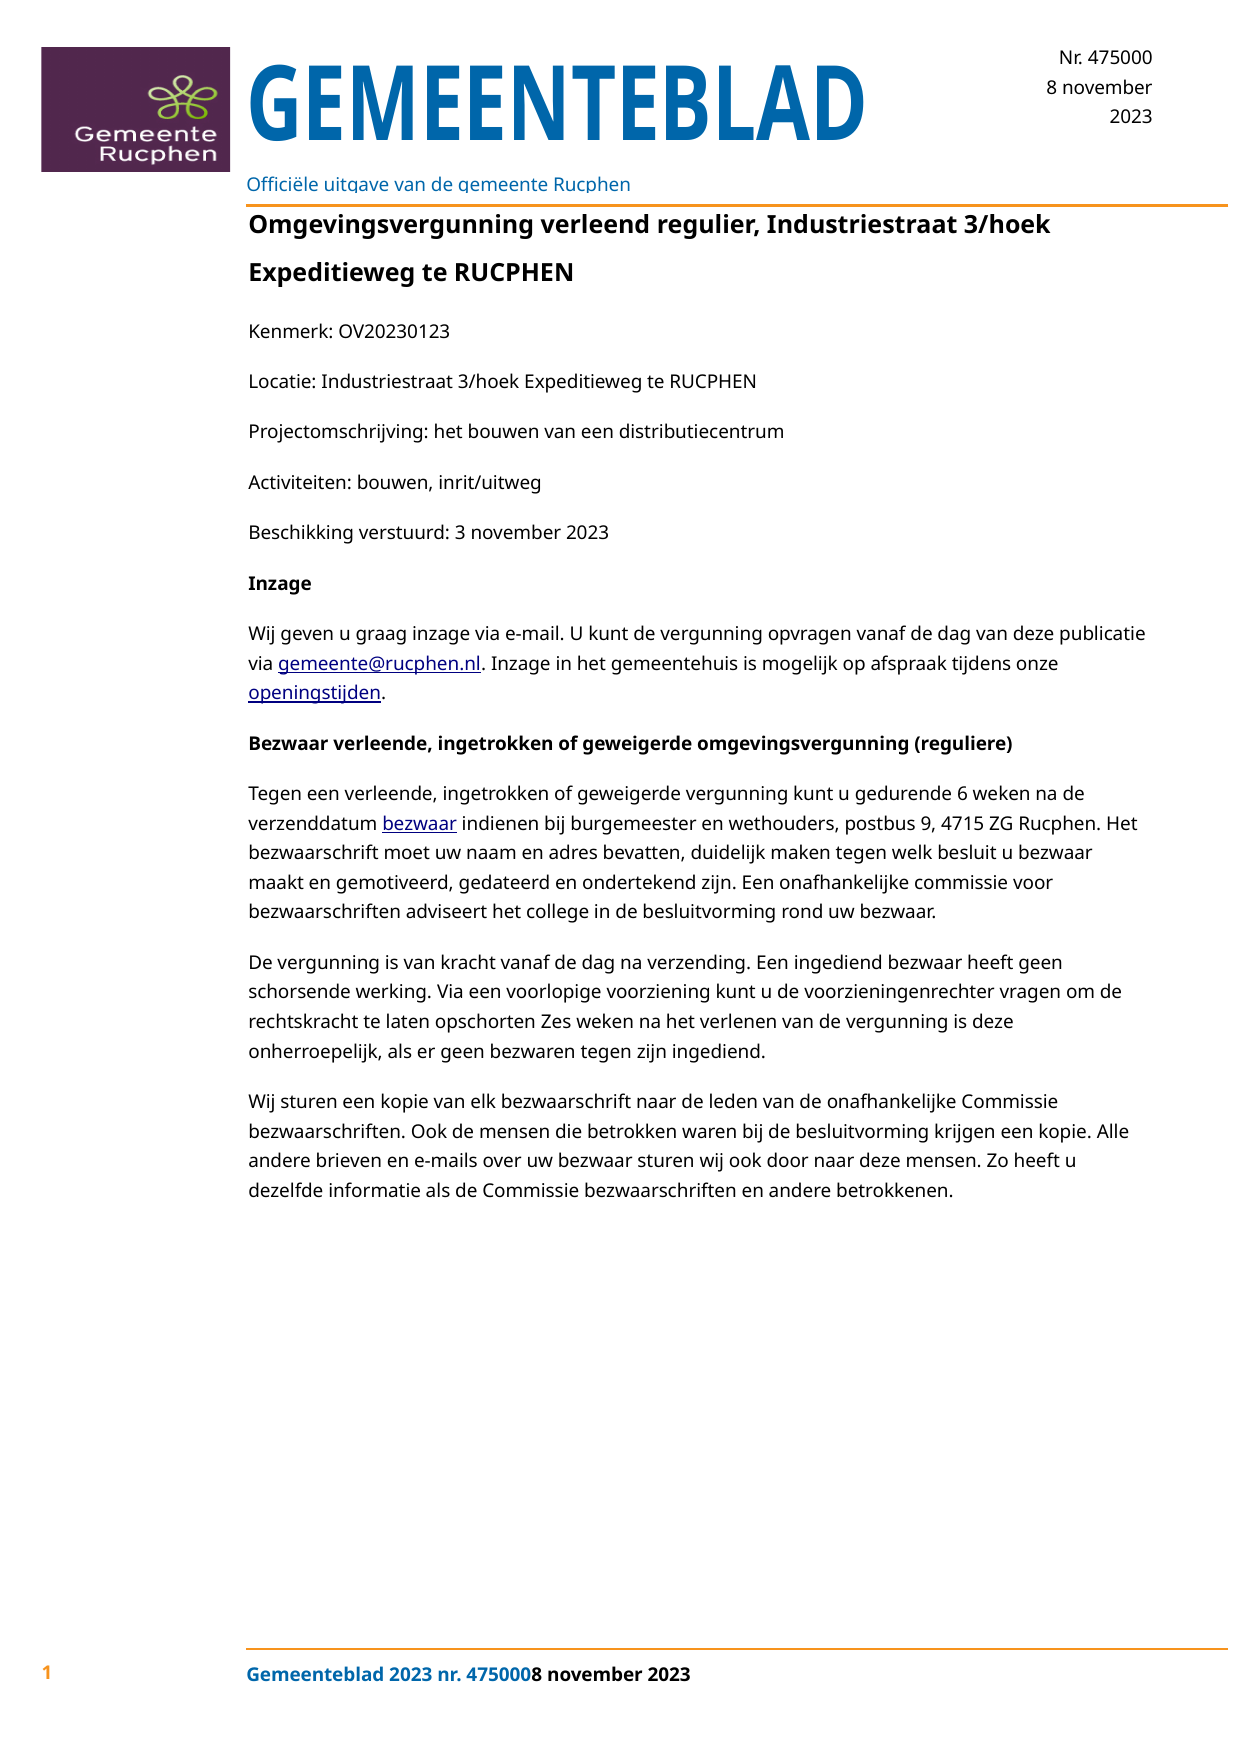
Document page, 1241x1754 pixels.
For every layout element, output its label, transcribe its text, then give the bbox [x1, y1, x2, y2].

text Kenmerk: OV20230123 [248, 318, 1152, 344]
text Projectomschrijving: het bouwen van een distributiecentrum [248, 419, 1152, 444]
text Omgevingsvergunning verleend regulier, Industriestraat 3/hoek Expeditieweg te RUCPHEN [248, 207, 1152, 288]
text Bezwaar verleende, ingetrokken of geweigerde omgevingsvergunning (reguliere) [248, 730, 1152, 756]
text Wij geven u graag inzage via e-mail. U kunt de vergunning opvragen vanaf de dag van deze publicatie via gemeente@rucphen.nl. Inzage in het gemeentehuis is mogelijk op afspraak tijdens onze openingstijden. [248, 620, 1152, 705]
text Tegen een verleende, ingetrokken of geweigerde vergunning kunt u gedurende 6 weken na de verzenddatum bezwaar indienen bij burgemeester en wethouders, postbus 9, 4715 ZG Rucphen. Het bezwaarschrift moet uw naam en adres bevatten, duidelijk maken tegen welk besluit u bezwaar maakt en gemotiveerd, gedateerd en ondertekend zijn. Een onafhankelijke commissie voor bezwaarschriften adviseert het college in de besluitvorming rond uw bezwaar. [248, 780, 1152, 924]
text Locatie: Industriestraat 3/hoek Expeditieweg te RUCPHEN [248, 368, 1152, 394]
text Inzage [248, 570, 1152, 596]
text Wij sturen een kopie van elk bezwaarschrift naar de leden van de onafhankelijke Commissie bezwaarschriften. Ook de mensen die betrokken waren bij de besluitvorming krijgen een kopie. Alle andere brieven en e-mails over uw bezwaar sturen wij ook door naar deze mensen. Zo heeft u dezelfde informatie als de Commissie bezwaarschriften en andere betrokkenen. [248, 1088, 1152, 1203]
text De vergunning is van kracht vanaf de dag na verzending. Een ingediend bezwaar heeft geen schorsende werking. Via een voorlopige voorziening kunt u de voorzieningenrechter vragen om de rechtskracht te laten opschorten Zes weken na het verlenen van de vergunning is deze onherroepelijk, als er geen bezwaren tegen zijn ingediend. [248, 949, 1152, 1064]
text Activiteiten: bouwen, inrit/uitweg [248, 469, 1152, 495]
picture [41, 47, 231, 172]
text Beschikking verstuurd: 3 november 2023 [248, 519, 1152, 545]
